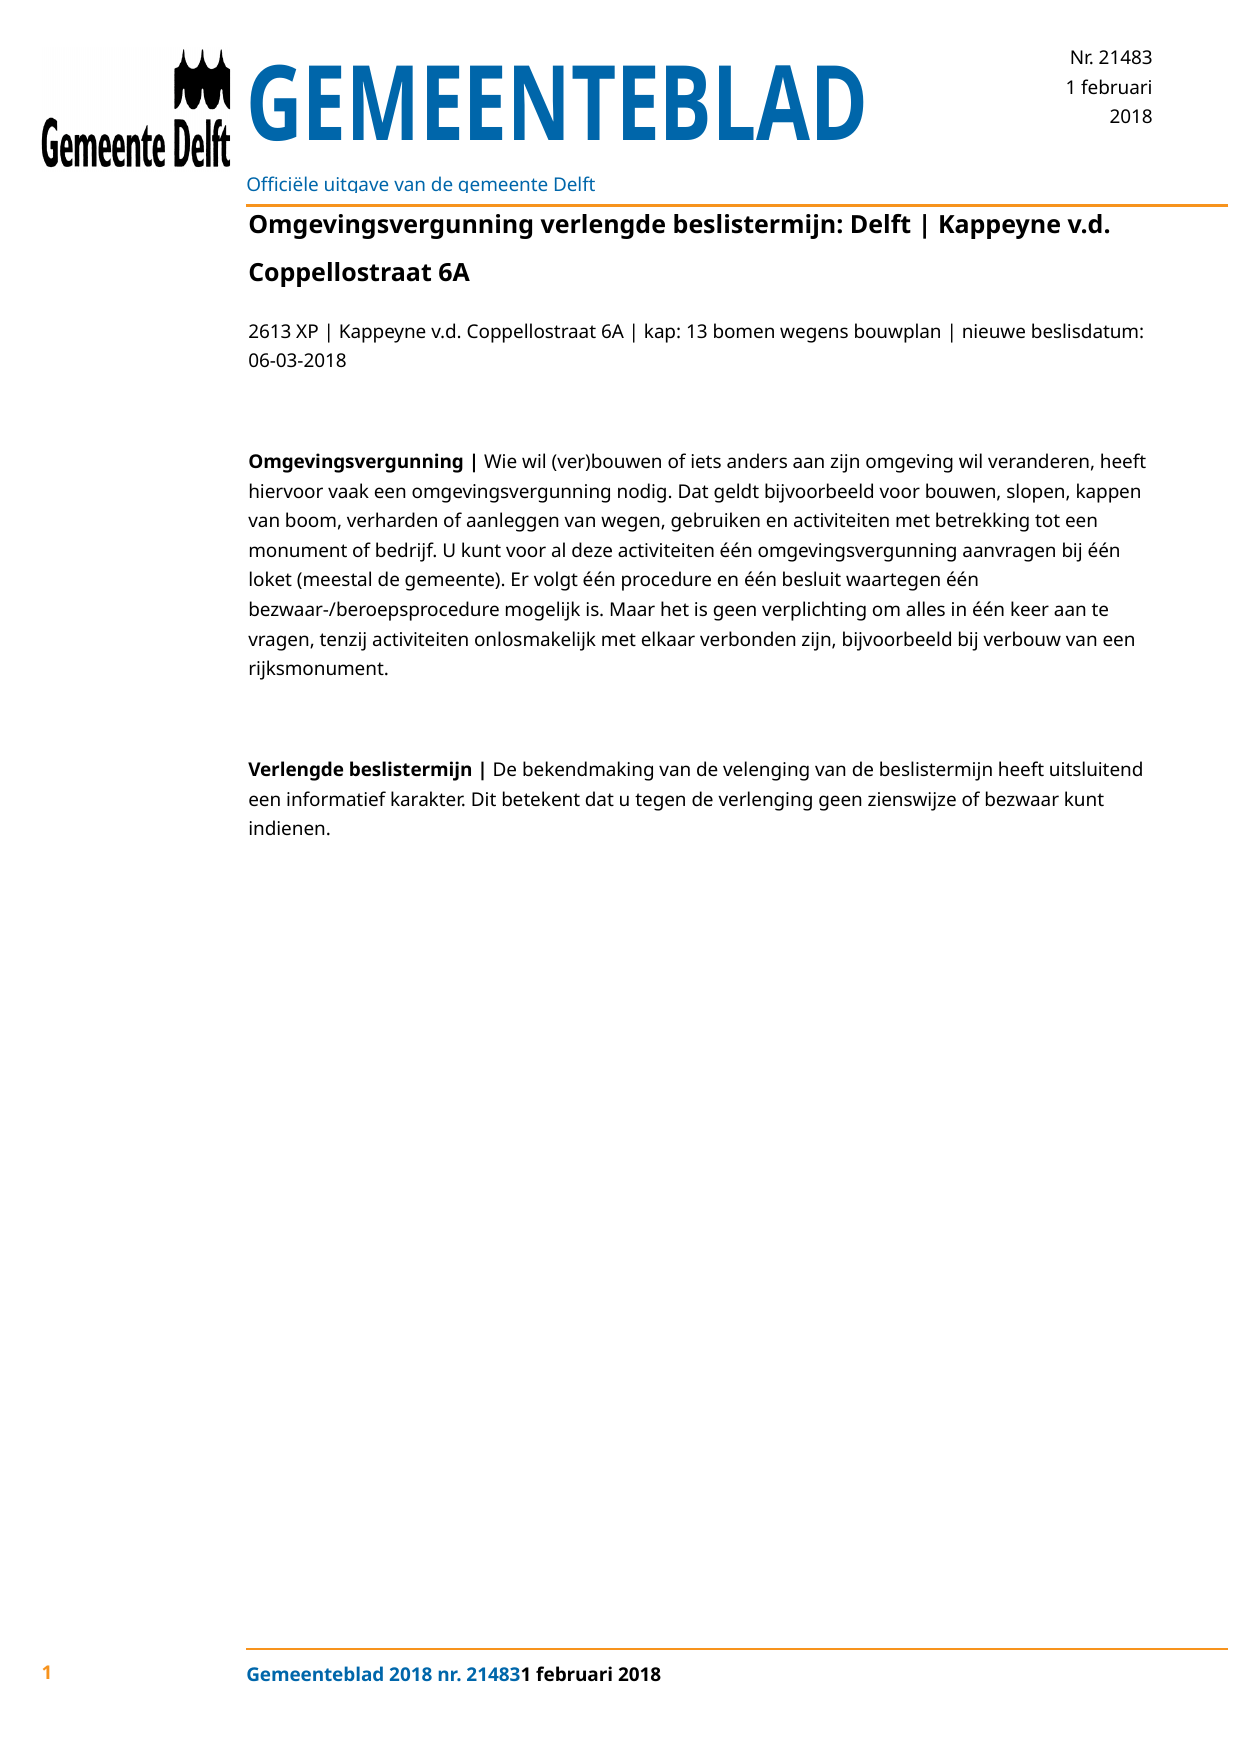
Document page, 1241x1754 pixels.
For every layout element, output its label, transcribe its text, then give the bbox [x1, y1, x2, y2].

text 2613 XP | Kappeyne v.d. Coppellostraat 6A | kap: 13 bomen wegens bouwplan | nieuwe beslisdatum: 06-03-2018 [248, 318, 1152, 373]
text Omgevingsvergunning | Wie wil (ver)bouwen of iets anders aan zijn omgeving wil veranderen, heeft hiervoor vaak een omgevingsvergunning nodig. Dat geldt bijvoorbeeld voor bouwen, slopen, kappen van boom, verharden of aanleggen van wegen, gebruiken en activiteiten met betrekking tot een monument of bedrijf. U kunt voor al deze activiteiten één omgevingsvergunning aanvragen bij één loket (meestal de gemeente). Er volgt één procedure en één besluit waartegen één bezwaar-/beroepsprocedure mogelijk is. Maar het is geen verplichting om alles in één keer aan te vragen, tenzij activiteiten onlosmakelijk met elkaar verbonden zijn, bijvoorbeeld bij verbouw van een rijksmonument. [248, 448, 1152, 681]
text Verlengde beslistermijn | De bekendmaking van de velenging van de beslistermijn heeft uitsluitend een informatief karakter. Dit betekent dat u tegen de verlenging geen zienswijze of bezwaar kunt indienen. [248, 756, 1152, 841]
text Omgevingsvergunning verlengde beslistermijn: Delft | Kappeyne v.d. Coppellostraat 6A [248, 207, 1152, 288]
picture [41, 47, 231, 172]
